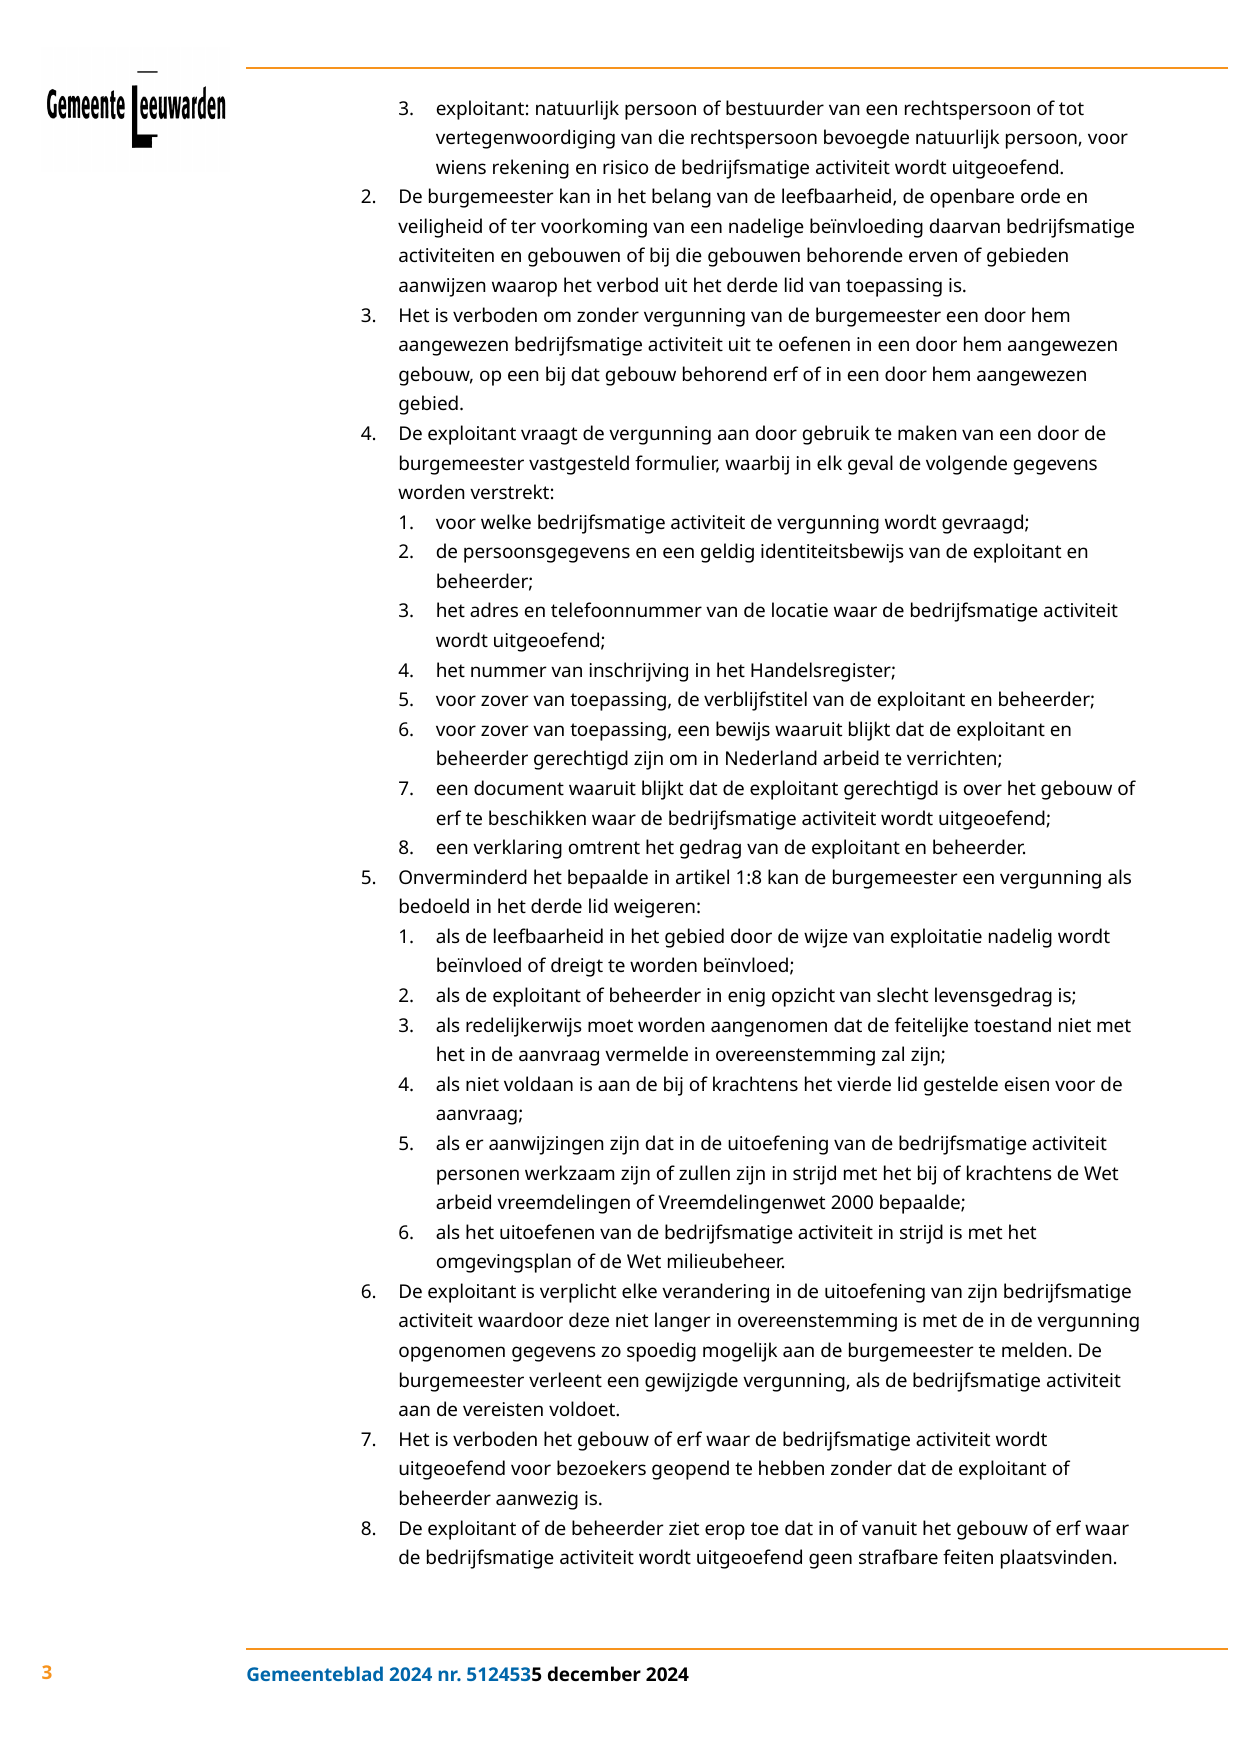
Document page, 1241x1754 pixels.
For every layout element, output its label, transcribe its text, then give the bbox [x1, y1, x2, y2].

list Het is verboden om zonder vergunning van de burgemeester een door hem aangewezen bedrijfsmatige activiteit uit te oefenen in een door hem aangewezen gebouw, op een bij dat gebouw behorend erf of in een door hem aangewezen gebied. [361, 302, 1152, 416]
list het adres en telefoonnummer van de locatie waar de bedrijfsmatige activiteit wordt uitgeoefend; [398, 598, 1152, 653]
list als er aanwijzingen zijn dat in de uitoefening van de bedrijfsmatige activiteit personen werkzaam zijn of zullen zijn in strijd met het bij of krachtens de Wet arbeid vreemdelingen of Vreemdelingenwet 2000 bepaalde; [398, 1130, 1152, 1215]
list als niet voldaan is aan de bij of krachtens het vierde lid gestelde eisen voor de aanvraag; [398, 1071, 1152, 1126]
list Onverminderd het bepaalde in artikel 1:8 kan de burgemeester een vergunning als bedoeld in het derde lid weigeren: [361, 864, 1152, 919]
list als de exploitant of beheerder in enig opzicht van slecht levensgedrag is; [398, 982, 1152, 1008]
list voor welke bedrijfsmatige activiteit de vergunning wordt gevraagd; [398, 509, 1152, 535]
list voor zover van toepassing, een bewijs waaruit blijkt dat de exploitant en beheerder gerechtigd zijn om in Nederland arbeid te verrichten; [398, 716, 1152, 771]
list Het is verboden het gebouw of erf waar de bedrijfsmatige activiteit wordt uitgeoefend voor bezoekers geopend te hebben zonder dat de exploitant of beheerder aanwezig is. [361, 1426, 1152, 1511]
list als de leefbaarheid in het gebied door de wijze van exploitatie nadelig wordt beïnvloed of dreigt te worden beïnvloed; [398, 923, 1152, 978]
list de persoonsgegevens en een geldig identiteitsbewijs van de exploitant en beheerder; [398, 538, 1152, 594]
list een verklaring omtrent het gedrag van de exploitant en beheerder. [398, 834, 1152, 860]
list als het uitoefenen van de bedrijfsmatige activiteit in strijd is met het omgevingsplan of de Wet milieubeheer. [398, 1219, 1152, 1274]
list De exploitant is verplicht elke verandering in de uitoefening van zijn bedrijfsmatige activiteit waardoor deze niet langer in overeenstemming is met de in de vergunning opgenomen gegevens zo spoedig mogelijk aan de burgemeester te melden. De burgemeester verleent een gewijzigde vergunning, als de bedrijfsmatige activiteit aan de vereisten voldoet. [361, 1278, 1152, 1422]
list exploitant: natuurlijk persoon of bestuurder van een rechtspersoon of tot vertegenwoordiging van die rechtspersoon bevoegde natuurlijk persoon, voor wiens rekening en risico de bedrijfsmatige activiteit wordt uitgeoefend. [398, 95, 1152, 180]
list een document waaruit blijkt dat de exploitant gerechtigd is over het gebouw of erf te beschikken waar de bedrijfsmatige activiteit wordt uitgeoefend; [398, 775, 1152, 831]
list het nummer van inschrijving in het Handelsregister; [398, 657, 1152, 683]
list voor zover van toepassing, de verblijfstitel van de exploitant en beheerder; [398, 686, 1152, 712]
list De burgemeester kan in het belang van de leefbaarheid, de openbare orde en veiligheid of ter voorkoming van een nadelige beïnvloeding daarvan bedrijfsmatige activiteiten en gebouwen of bij die gebouwen behorende erven of gebieden aanwijzen waarop het verbod uit het derde lid van toepassing is. [361, 183, 1152, 298]
list De exploitant vraagt de vergunning aan door gebruik te maken van een door de burgemeester vastgesteld formulier, waarbij in elk geval de volgende gegevens worden verstrekt: [361, 420, 1152, 505]
list als redelijkerwijs moet worden aangenomen dat de feitelijke toestand niet met het in de aanvraag vermelde in overeenstemming zal zijn; [398, 1012, 1152, 1067]
picture [41, 47, 231, 172]
list De exploitant of de beheerder ziet erop toe dat in of vanuit het gebouw of erf waar de bedrijfsmatige activiteit wordt uitgeoefend geen strafbare feiten plaatsvinden. [361, 1515, 1152, 1570]
